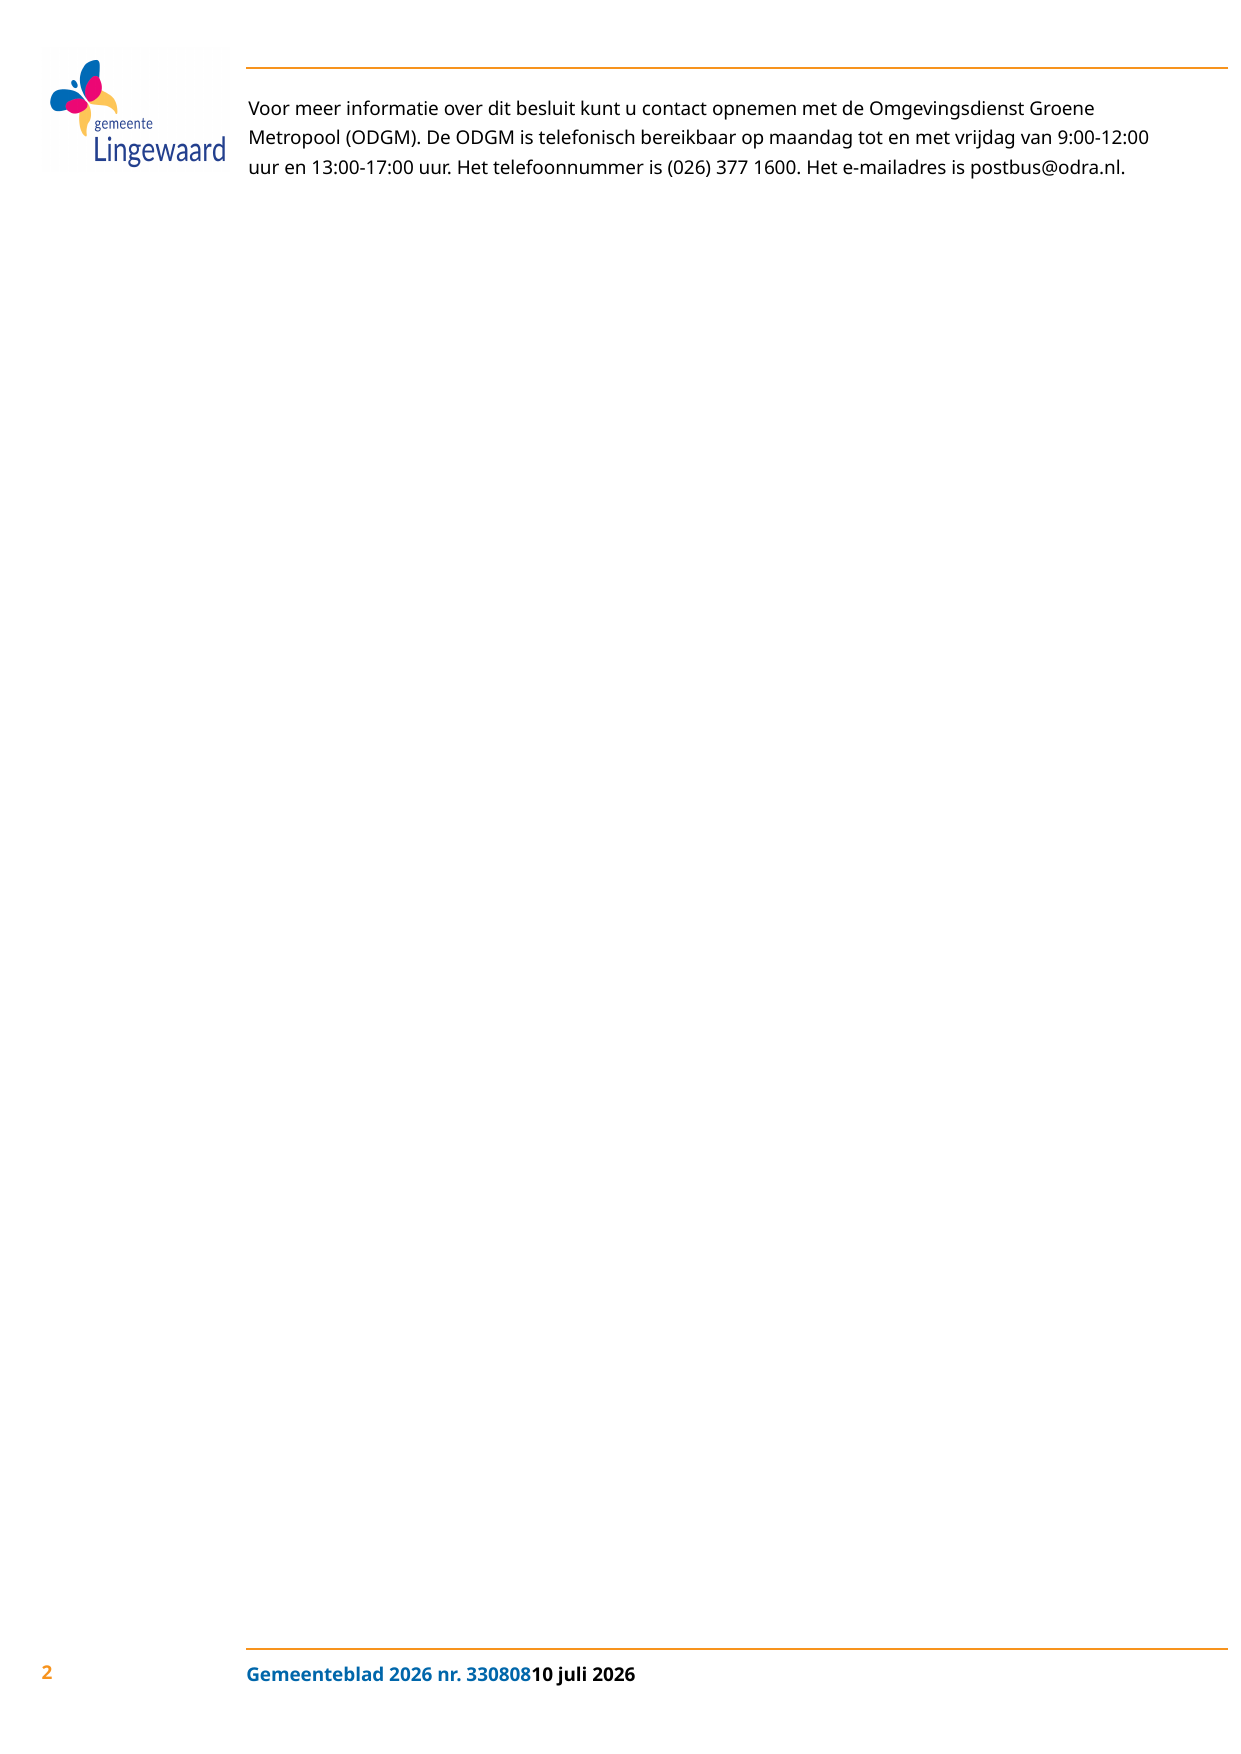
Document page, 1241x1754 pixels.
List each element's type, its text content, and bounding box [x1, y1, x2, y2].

picture [41, 47, 231, 172]
text Voor meer informatie over dit besluit kunt u contact opnemen met de Omgevingsdienst Groene Metropool (ODGM). De ODGM is telefonisch bereikbaar op maandag tot en met vrijdag van 9:00-12:00 uur en 13:00-17:00 uur. Het telefoonnummer is (026) 377 1600. Het e-mailadres is postbus@odra.nl. [248, 95, 1152, 180]
